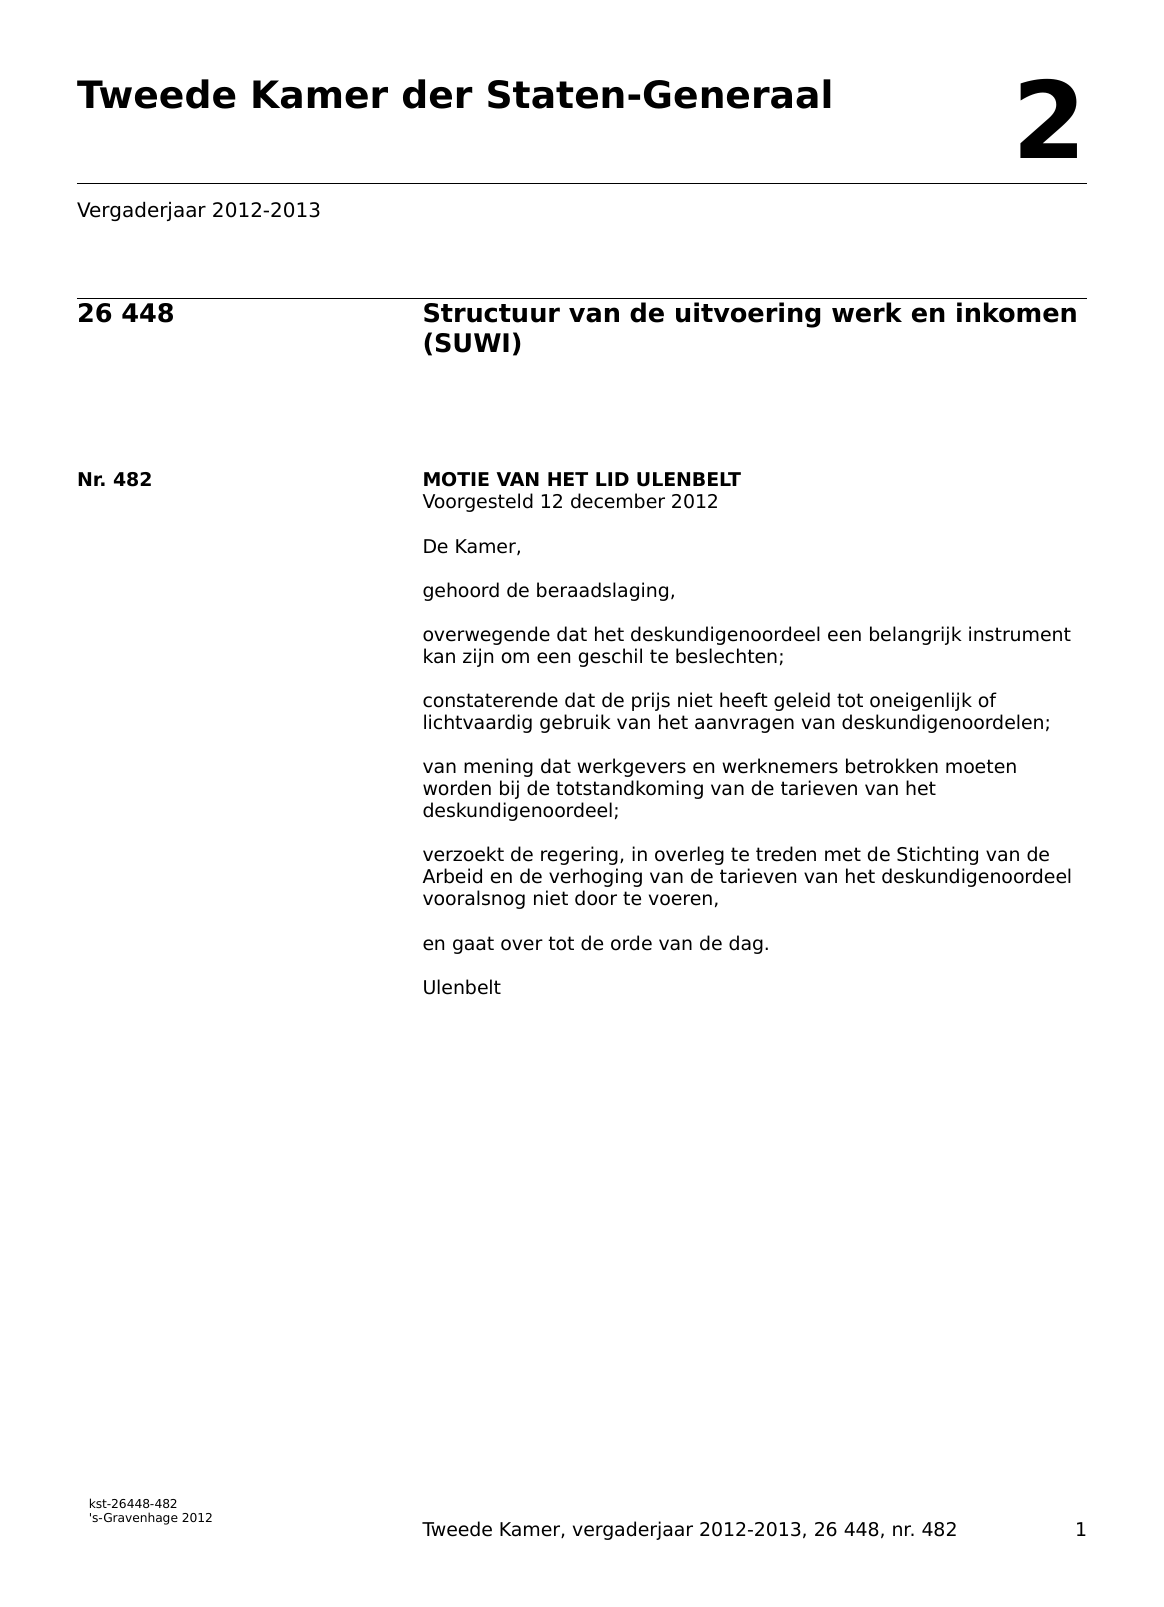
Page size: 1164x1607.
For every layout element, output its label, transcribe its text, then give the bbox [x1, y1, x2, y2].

table_header 2 [886, 59, 1087, 183]
text van mening dat werkgevers en werknemers betrokken moeten worden bij de totstandkoming van de tarieven van het deskundigenoordeel; [422, 756, 1087, 822]
text Ulenbelt [422, 977, 1087, 998]
subtitle 26 448 Structuur van de uitvoering werk en inkomen (SUWI) [77, 299, 1087, 358]
subtitle Nr. 482 MOTIE VAN HET LID ULENBELT [77, 469, 1087, 491]
text verzoekt de regering, in overleg te treden met de Stichting van de Arbeid en de verhoging van de tarieven van het deskundigenoordeel vooralsnog niet door te voeren, [422, 844, 1087, 910]
text De Kamer, [422, 536, 1087, 557]
text constaterende dat de prijs niet heeft geleid tot oneigenlijk of lichtvaardig gebruik van het aanvragen van deskundigenoordelen; [422, 690, 1087, 734]
text Voorgesteld 12 december 2012 [422, 491, 1087, 513]
table_cell Vergaderjaar 2012-2013 [77, 184, 1087, 298]
text kst-26448-482 [88, 1497, 323, 1511]
text 's-Gravenhage 2012 [88, 1511, 323, 1525]
text gehoord de beraadslaging, [422, 580, 1087, 602]
text overwegende dat het deskundigenoordeel een belangrijk instrument kan zijn om een geschil te beslechten; [422, 624, 1087, 668]
table_header Tweede Kamer der Staten-Generaal [77, 59, 886, 183]
text en gaat over tot de orde van de dag. [422, 932, 1087, 954]
